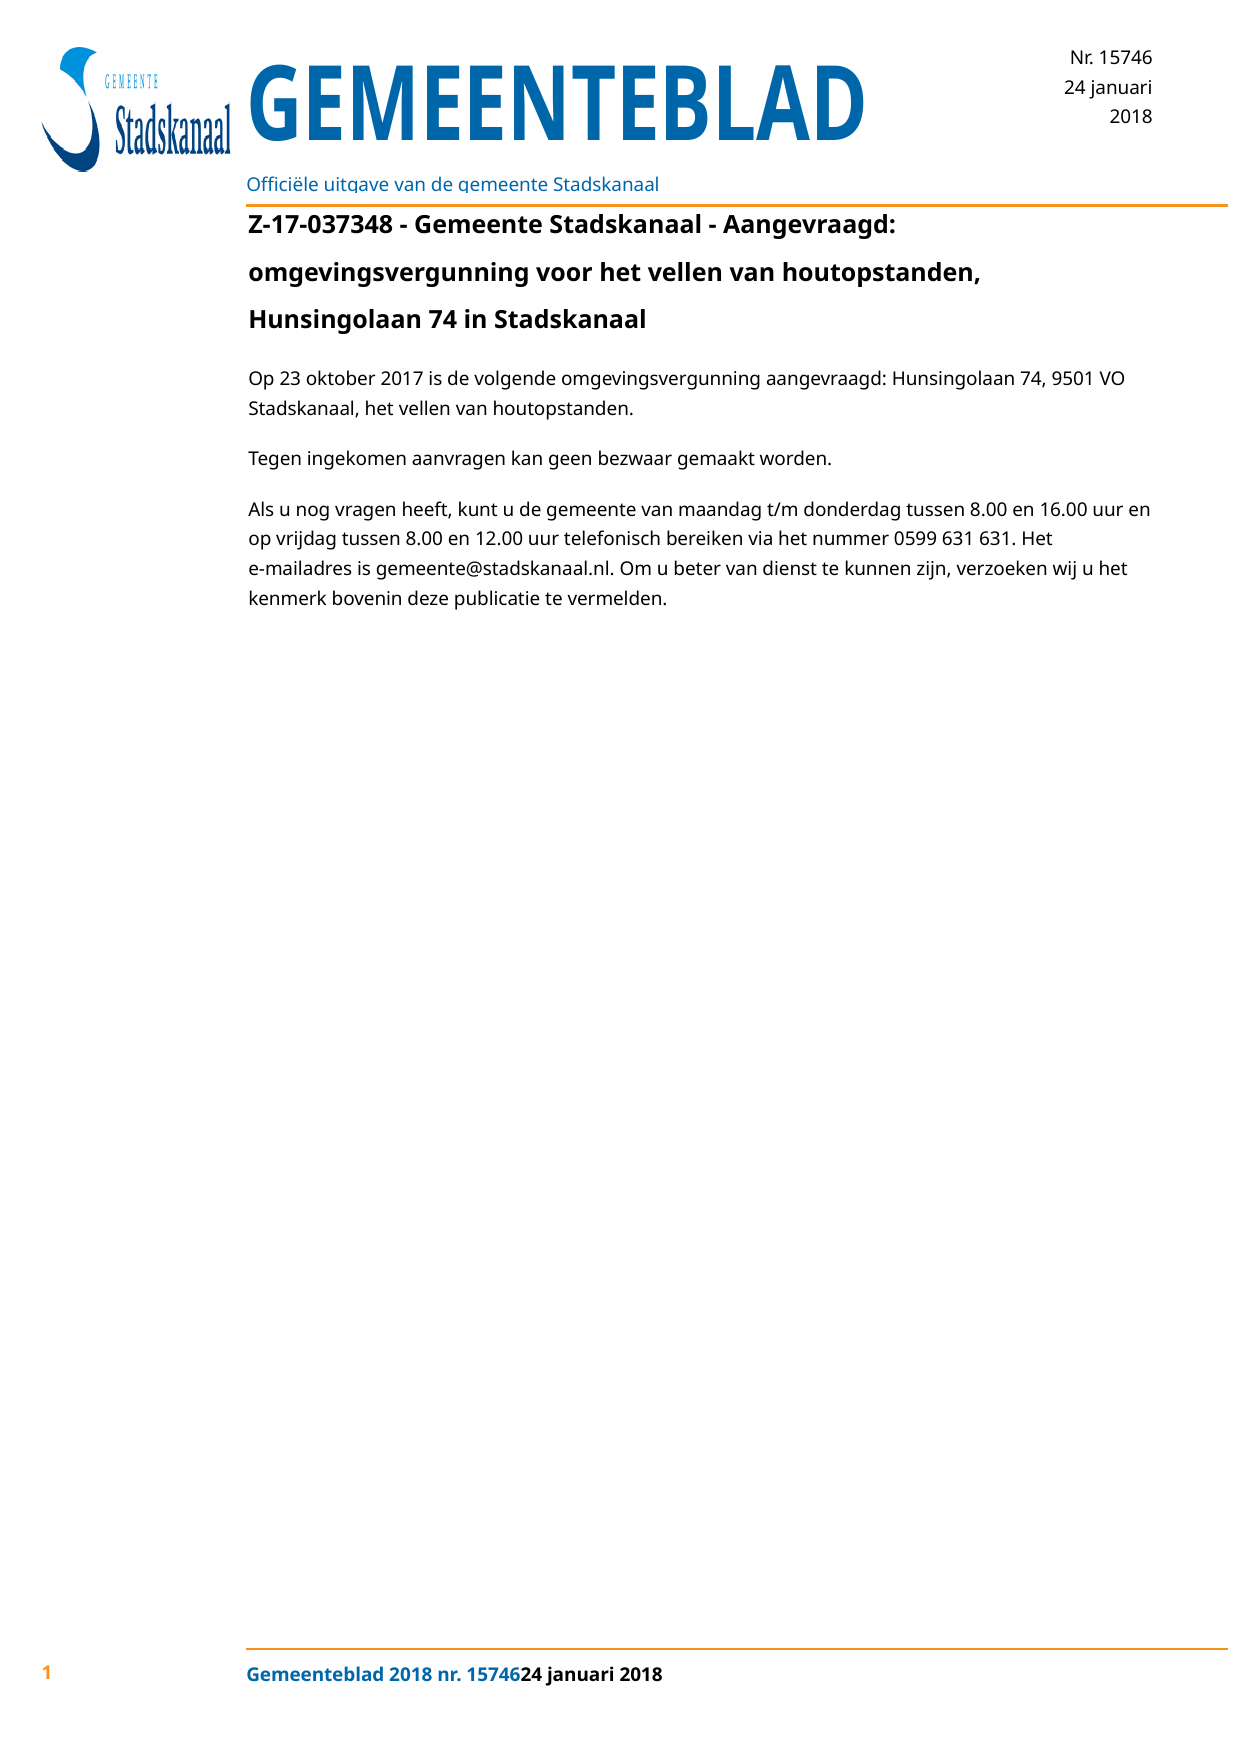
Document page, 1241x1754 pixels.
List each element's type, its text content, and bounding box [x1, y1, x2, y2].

text Als u nog vragen heeft, kunt u de gemeente van maandag t/m donderdag tussen 8.00 en 16.00 uur en op vrijdag tussen 8.00 en 12.00 uur telefonisch bereiken via het nummer 0599 631 631. Het e‑mailadres is gemeente@stadskanaal.nl. Om u beter van dienst te kunnen zijn, verzoeken wij u het kenmerk bovenin deze publicatie te vermelden. [248, 496, 1152, 610]
text Op 23 oktober 2017 is de volgende omgevingsvergunning aangevraagd: Hunsingolaan 74, 9501 VO Stadskanaal, het vellen van houtopstanden. [248, 366, 1152, 421]
text Z-17-037348 - Gemeente Stadskanaal - Aangevraagd: omgevingsvergunning voor het vellen van houtopstanden, Hunsingolaan 74 in Stadskanaal [248, 207, 1152, 336]
picture [41, 47, 231, 172]
text Tegen ingekomen aanvragen kan geen bezwaar gemaakt worden. [248, 446, 1152, 471]
